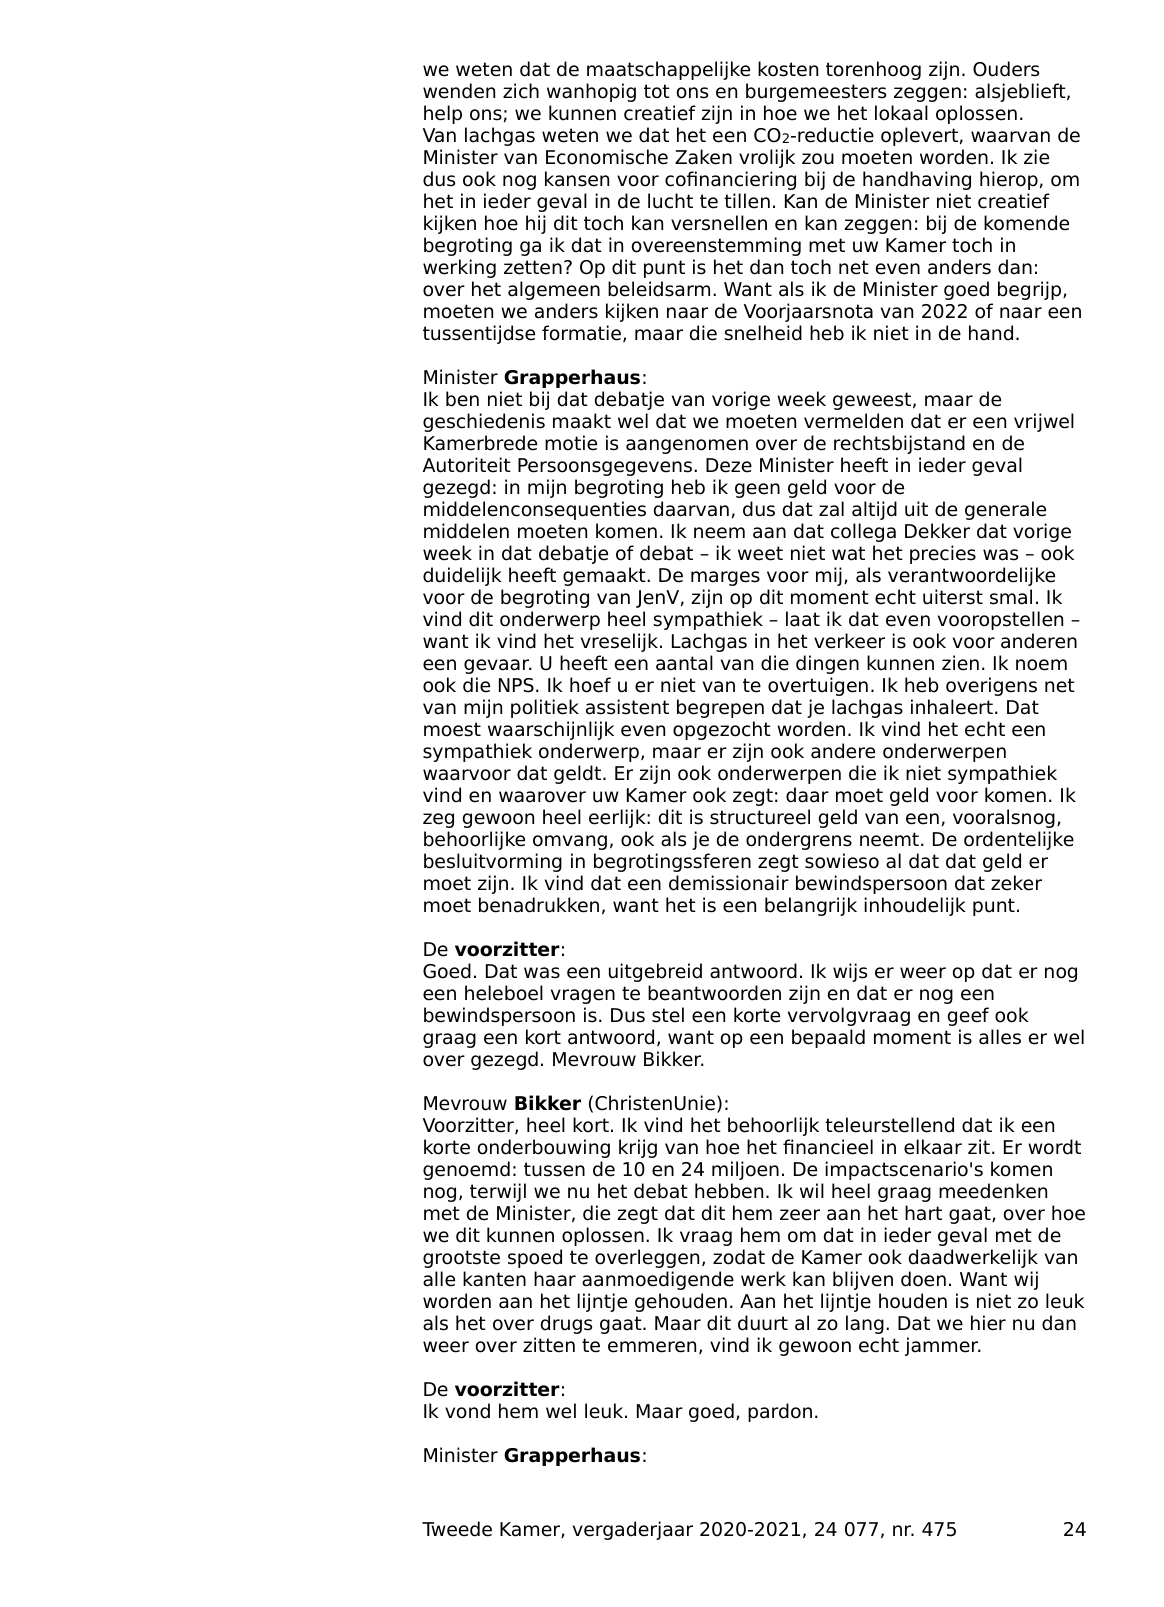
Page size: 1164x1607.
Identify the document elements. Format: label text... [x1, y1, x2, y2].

text Ik vond hem wel leuk. Maar goed, pardon. [422, 1401, 1087, 1423]
text Ik ben niet bij dat debatje van vorige week geweest, maar de geschiedenis maakt wel dat we moeten vermelden dat er een vrijwel Kamerbrede motie is aangenomen over de rechtsbijstand en de Autoriteit Persoonsgegevens. Deze Minister heeft in ieder geval gezegd: in mijn begroting heb ik geen geld voor de middelenconsequenties daarvan, dus dat zal altijd uit de generale middelen moeten komen. Ik neem aan dat collega Dekker dat vorige week in dat debatje of debat – ik weet niet wat het precies was – ook duidelijk heeft gemaakt. De marges voor mij, als verantwoordelijke voor de begroting van JenV, zijn op dit moment echt uiterst smal. Ik vind dit onderwerp heel sympathiek – laat ik dat even vooropstellen – want ik vind het vreselijk. Lachgas in het verkeer is ook voor anderen een gevaar. U heeft een aantal van die dingen kunnen zien. Ik noem ook die NPS. Ik hoef u er niet van te overtuigen. Ik heb overigens net van mijn politiek assistent begrepen dat je lachgas inhaleert. Dat moest waarschijnlijk even opgezocht worden. Ik vind het echt een sympathiek onderwerp, maar er zijn ook andere onderwerpen waarvoor dat geldt. Er zijn ook onderwerpen die ik niet sympathiek vind en waarover uw Kamer ook zegt: daar moet geld voor komen. Ik zeg gewoon heel eerlijk: dit is structureel geld van een, vooralsnog, behoorlijke omvang, ook als je de ondergrens neemt. De ordentelijke besluitvorming in begrotingssferen zegt sowieso al dat dat geld er moet zijn. Ik vind dat een demissionair bewindspersoon dat zeker moet benadrukken, want het is een belangrijk inhoudelijk punt. [422, 389, 1087, 916]
text Goed. Dat was een uitgebreid antwoord. Ik wijs er weer op dat er nog een heleboel vragen te beantwoorden zijn en dat er nog een bewindspersoon is. Dus stel een korte vervolgvraag en geef ook graag een kort antwoord, want op een bepaald moment is alles er wel over gezegd. Mevrouw Bikker. [422, 961, 1087, 1071]
text we weten dat de maatschappelijke kosten torenhoog zijn. Ouders wenden zich wanhopig tot ons en burgemeesters zeggen: alsjeblieft, help ons; we kunnen creatief zijn in hoe we het lokaal oplossen. [422, 59, 1087, 125]
text Van lachgas weten we dat het een CO2-reductie oplevert, waarvan de Minister van Economische Zaken vrolijk zou moeten worden. Ik zie dus ook nog kansen voor cofinanciering bij de handhaving hierop, om het in ieder geval in de lucht te tillen. Kan de Minister niet creatief kijken hoe hij dit toch kan versnellen en kan zeggen: bij de komende begroting ga ik dat in overeenstemming met uw Kamer toch in werking zetten? Op dit punt is het dan toch net even anders dan: over het algemeen beleidsarm. Want als ik de Minister goed begrijp, moeten we anders kijken naar de Voorjaarsnota van 2022 of naar een tussentijdse formatie, maar die snelheid heb ik niet in de hand. [422, 125, 1087, 345]
text Voorzitter, heel kort. Ik vind het behoorlijk teleurstellend dat ik een korte onderbouwing krijg van hoe het financieel in elkaar zit. Er wordt genoemd: tussen de 10 en 24 miljoen. De impactscenario's komen nog, terwijl we nu het debat hebben. Ik wil heel graag meedenken met de Minister, die zegt dat dit hem zeer aan het hart gaat, over hoe we dit kunnen oplossen. Ik vraag hem om dat in ieder geval met de grootste spoed te overleggen, zodat de Kamer ook daadwerkelijk van alle kanten haar aanmoedigende werk kan blijven doen. Want wij worden aan het lijntje gehouden. Aan het lijntje houden is niet zo leuk als het over drugs gaat. Maar dit duurt al zo lang. Dat we hier nu dan weer over zitten te emmeren, vind ik gewoon echt jammer. [422, 1115, 1087, 1356]
text De voorzitter: [422, 1379, 1087, 1401]
text Mevrouw Bikker (ChristenUnie): [422, 1093, 1087, 1115]
text Minister Grapperhaus: [422, 367, 1087, 389]
text De voorzitter: [422, 939, 1087, 961]
text Minister Grapperhaus: [422, 1445, 1087, 1467]
